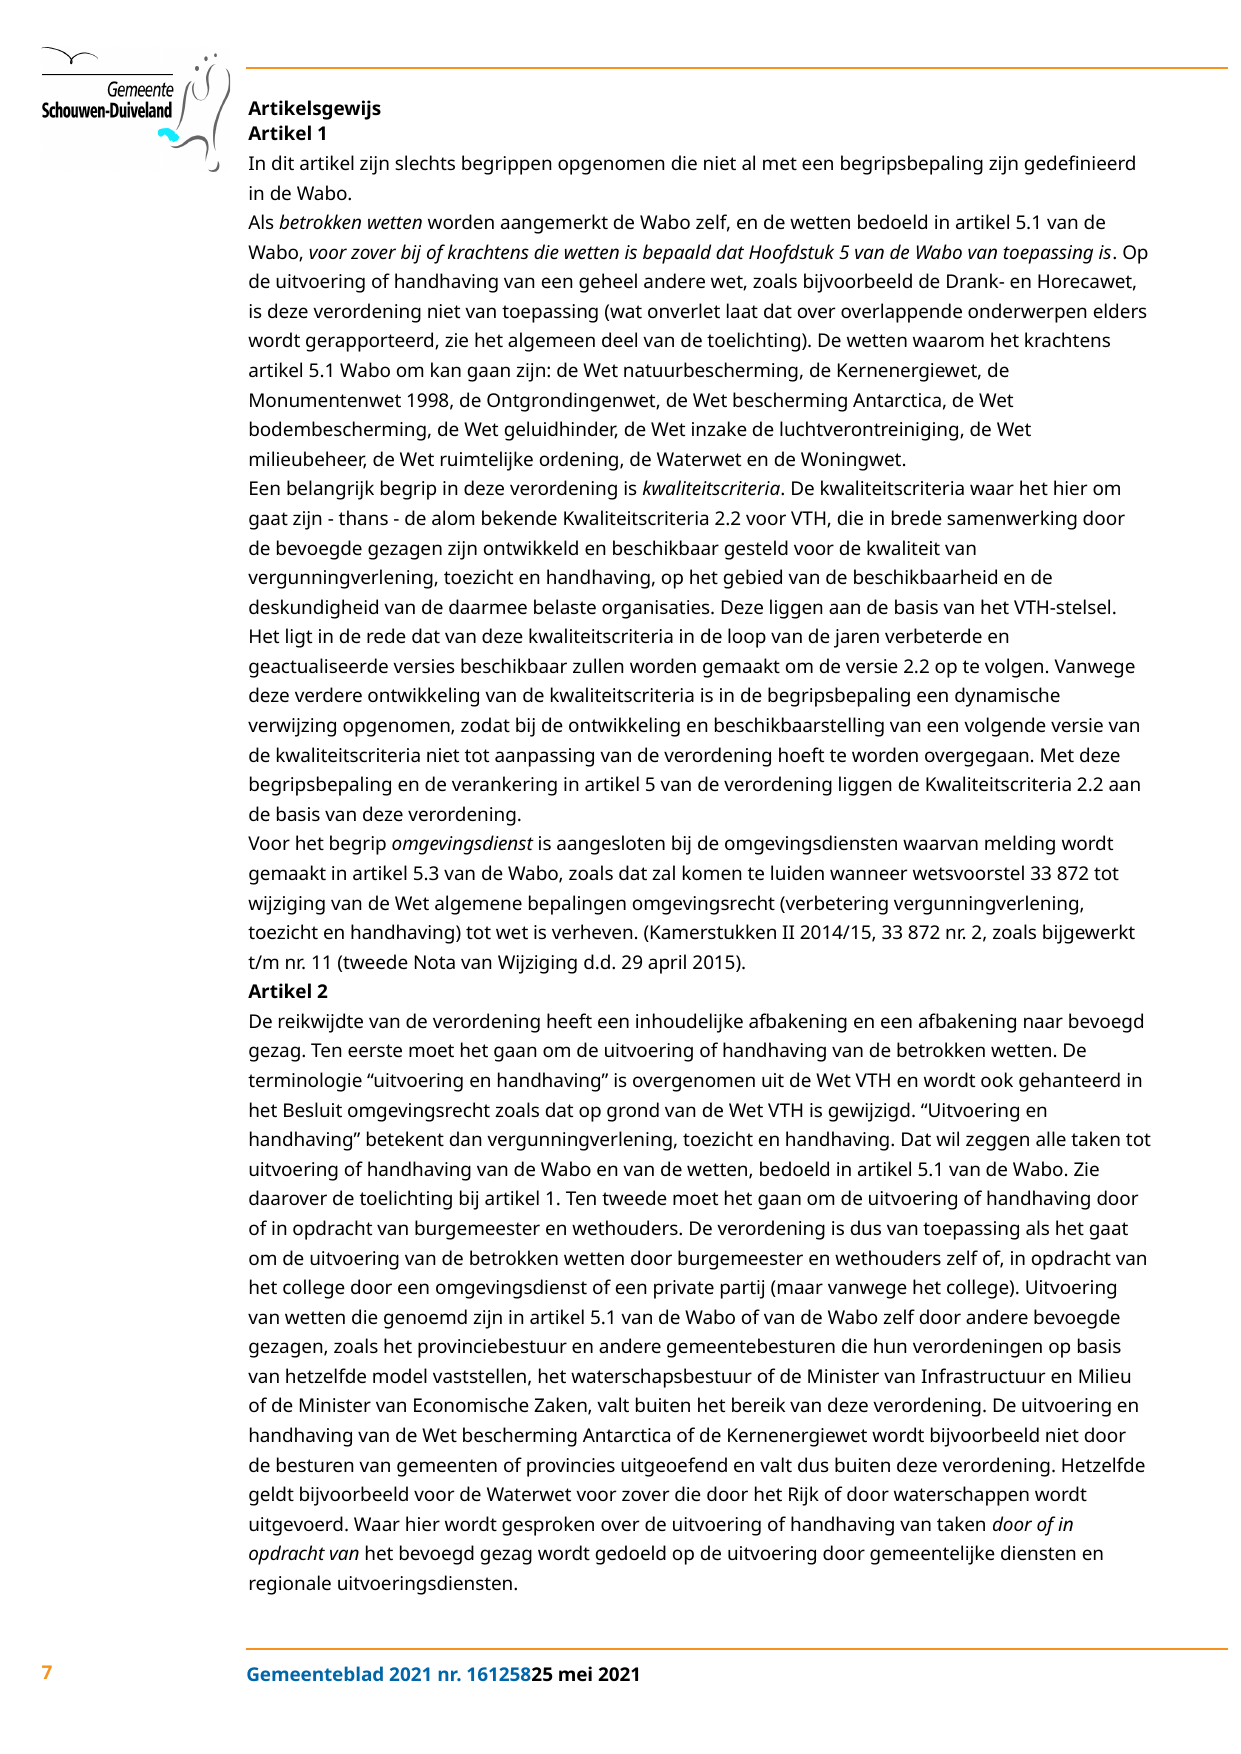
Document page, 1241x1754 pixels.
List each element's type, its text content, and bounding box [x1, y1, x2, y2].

picture [41, 47, 231, 172]
text Een belangrijk begrip in deze verordening is kwaliteitscriteria. De kwaliteitscriteria waar het hier om gaat zijn - thans - de alom bekende Kwaliteitscriteria 2.2 voor VTH, die in brede samenwerking door de bevoegde gezagen zijn ontwikkeld en beschikbaar gesteld voor de kwaliteit van vergunningverlening, toezicht en handhaving, op het gebied van de beschikbaarheid en de deskundigheid van de daarmee belaste organisaties. Deze liggen aan de basis van het VTH-stelsel. Het ligt in de rede dat van deze kwaliteitscriteria in de loop van de jaren verbeterde en geactualiseerde versies beschikbaar zullen worden gemaakt om de versie 2.2 op te volgen. Vanwege deze verdere ontwikkeling van de kwaliteitscriteria is in de begripsbepaling een dynamische verwijzing opgenomen, zodat bij de ontwikkeling en beschikbaarstelling van een volgende versie van de kwaliteitscriteria niet tot aanpassing van de verordening hoeft te worden overgegaan. Met deze begripsbepaling en de verankering in artikel 5 van de verordening liggen de Kwaliteitscriteria 2.2 aan de basis van deze verordening. [248, 476, 1152, 827]
text In dit artikel zijn slechts begrippen opgenomen die niet al met een begripsbepaling zijn gedefinieerd in de Wabo. [248, 150, 1152, 206]
text De reikwijdte van de verordening heeft een inhoudelijke afbakening en een afbakening naar bevoegd gezag. Ten eerste moet het gaan om de uitvoering of handhaving van de betrokken wetten. De terminologie “uitvoering en handhaving” is overgenomen uit de Wet VTH en wordt ook gehanteerd in het Besluit omgevingsrecht zoals dat op grond van de Wet VTH is gewijzigd. “Uitvoering en handhaving” betekent dan vergunningverlening, toezicht en handhaving. Dat wil zeggen alle taken tot uitvoering of handhaving van de Wabo en van de wetten, bedoeld in artikel 5.1 van de Wabo. Zie daarover de toelichting bij artikel 1. Ten tweede moet het gaan om de uitvoering of handhaving door of in opdracht van burgemeester en wethouders. De verordening is dus van toepassing als het gaat om de uitvoering van de betrokken wetten door burgemeester en wethouders zelf of, in opdracht van het college door een omgevingsdienst of een private partij (maar vanwege het college). Uitvoering van wetten die genoemd zijn in artikel 5.1 van de Wabo of van de Wabo zelf door andere bevoegde gezagen, zoals het provinciebestuur en andere gemeentebesturen die hun verordeningen op basis van hetzelfde model vaststellen, het waterschapsbestuur of de Minister van Infrastructuur en Milieu of de Minister van Economische Zaken, valt buiten het bereik van deze verordening. De uitvoering en handhaving van de Wet bescherming Antarctica of de Kernenergiewet wordt bijvoorbeeld niet door de besturen van gemeenten of provincies uitgeoefend en valt dus buiten deze verordening. Hetzelfde geldt bijvoorbeeld voor de Waterwet voor zover die door het Rijk of door waterschappen wordt uitgevoerd. Waar hier wordt gesproken over de uitvoering of handhaving van taken door of in opdracht van het bevoegd gezag wordt gedoeld op de uitvoering door gemeentelijke diensten en regionale uitvoeringsdiensten. [248, 1008, 1152, 1596]
text Artikel 1 [248, 121, 1152, 146]
text Voor het begrip omgevingsdienst is aangesloten bij de omgevingsdiensten waarvan melding wordt gemaakt in artikel 5.3 van de Wabo, zoals dat zal komen te luiden wanneer wetsvoorstel 33 872 tot wijziging van de Wet algemene bepalingen omgevingsrecht (verbetering vergunningverlening, toezicht en handhaving) tot wet is verheven. (Kamerstukken II 2014/15, 33 872 nr. 2, zoals bijgewerkt t/m nr. 11 (tweede Nota van Wijziging d.d. 29 april 2015). [248, 831, 1152, 975]
text Als betrokken wetten worden aangemerkt de Wabo zelf, en de wetten bedoeld in artikel 5.1 van de Wabo, voor zover bij of krachtens die wetten is bepaald dat Hoofdstuk 5 van de Wabo van toepassing is. Op de uitvoering of handhaving van een geheel andere wet, zoals bijvoorbeeld de Drank- en Horecawet, is deze verordening niet van toepassing (wat onverlet laat dat over overlappende onderwerpen elders wordt gerapporteerd, zie het algemeen deel van de toelichting). De wetten waarom het krachtens artikel 5.1 Wabo om kan gaan zijn: de Wet natuurbescherming, de Kernenergiewet, de Monumentenwet 1998, de Ontgrondingenwet, de Wet bescherming Antarctica, de Wet bodembescherming, de Wet geluidhinder, de Wet inzake de luchtverontreiniging, de Wet milieubeheer, de Wet ruimtelijke ordening, de Waterwet en de Woningwet. [248, 209, 1152, 472]
text Artikelsgewijs [248, 95, 1152, 121]
text Artikel 2 [248, 978, 1152, 1004]
